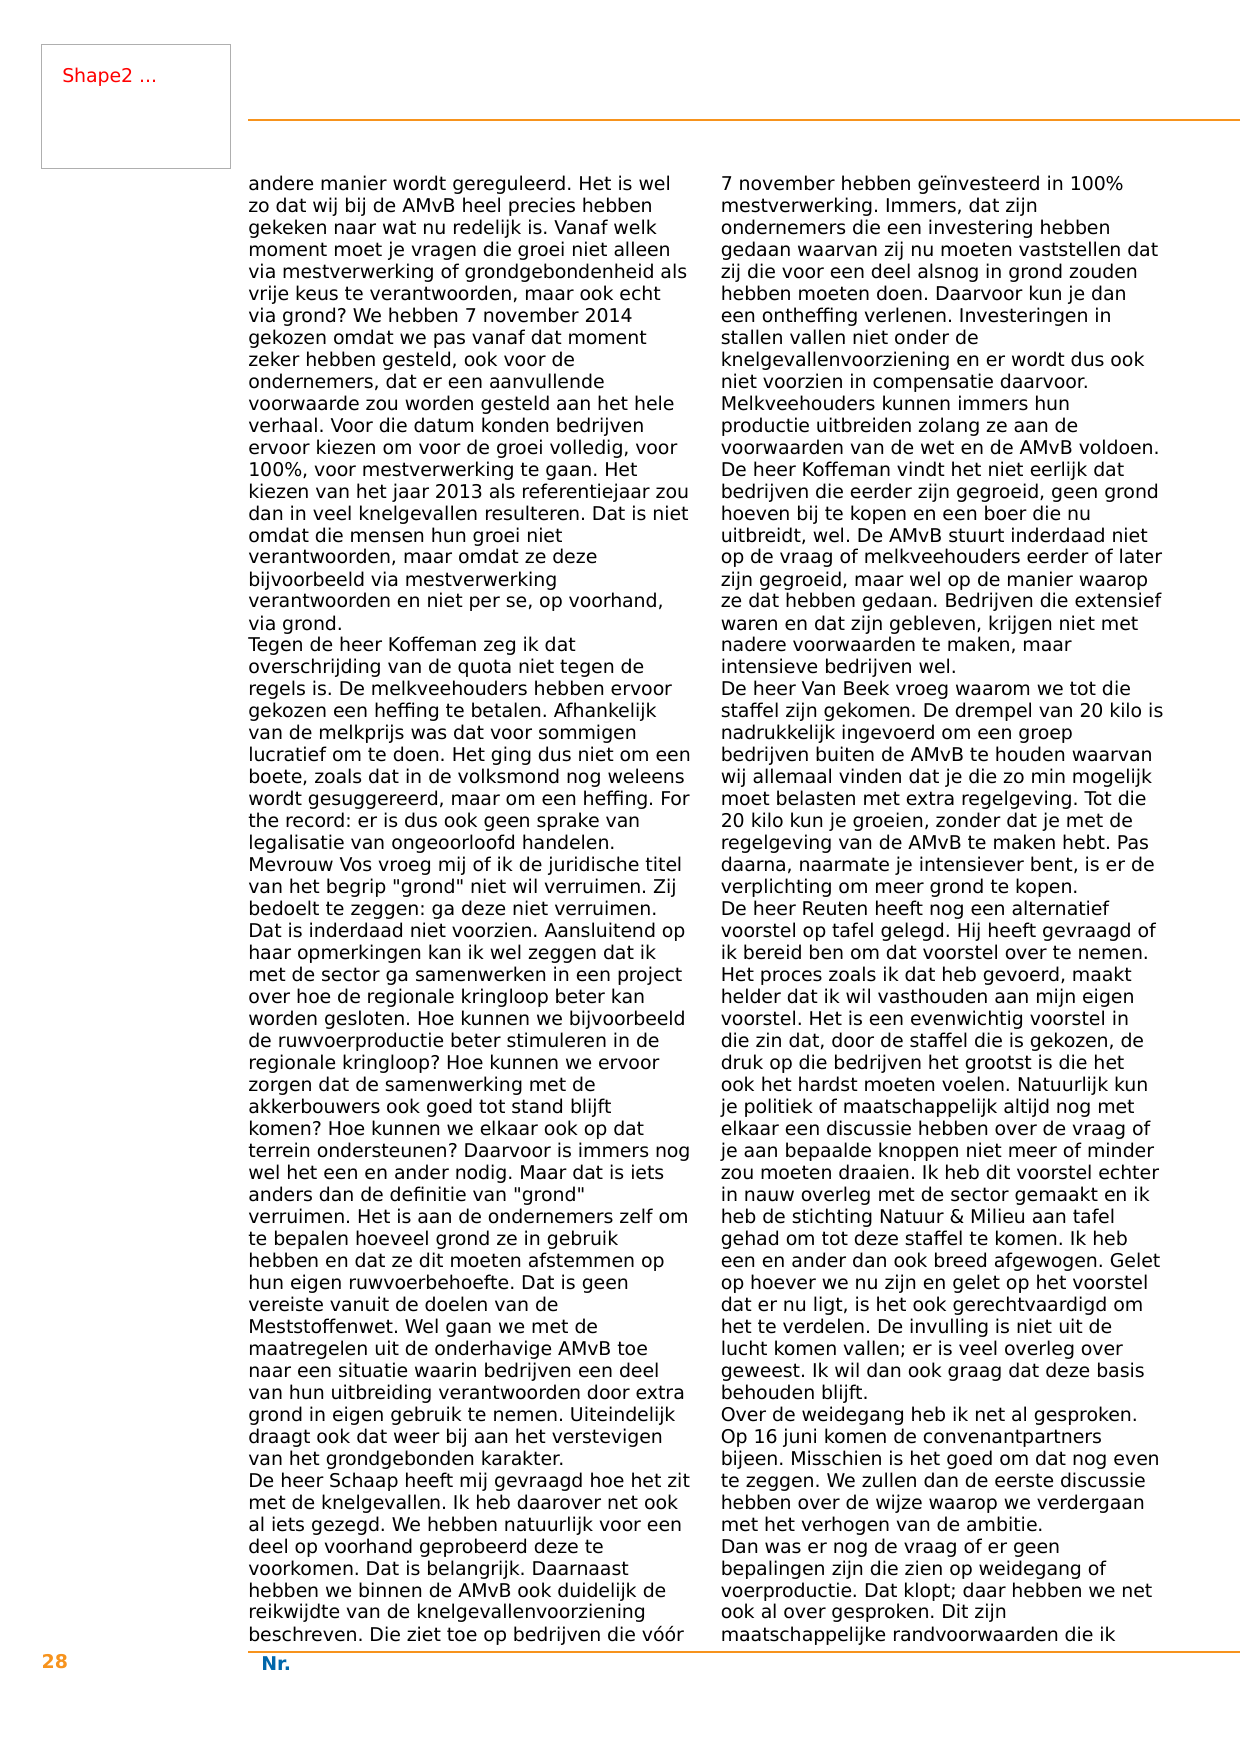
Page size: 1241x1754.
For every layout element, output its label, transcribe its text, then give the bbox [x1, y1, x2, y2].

text Dan was er nog de vraag of er geen bepalingen zijn die zien op weidegang of voerproductie. Dat klopt; daar hebben we net ook al over gesproken. Dit zijn maatschappelijke randvoorwaarden die ik [721, 1536, 1163, 1645]
text Tegen de heer Koffeman zeg ik dat overschrijding van de quota niet tegen de regels is. De melkveehouders hebben ervoor gekozen een heffing te betalen. Afhankelijk van de melkprijs was dat voor sommigen lucratief om te doen. Het ging dus niet om een boete, zoals dat in de volksmond nog weleens wordt gesuggereerd, maar om een heffing. For the record: er is dus ook geen sprake van legalisatie van ongeoorloofd handelen. [248, 634, 691, 854]
text De heer Reuten heeft nog een alternatief voorstel op tafel gelegd. Hij heeft gevraagd of ik bereid ben om dat voorstel over te nemen. Het proces zoals ik dat heb gevoerd, maakt helder dat ik wil vasthouden aan mijn eigen voorstel. Het is een evenwichtig voorstel in die zin dat, door de staffel die is gekozen, de druk op die bedrijven het grootst is die het ook het hardst moeten voelen. Natuurlijk kun je politiek of maatschappelijk altijd nog met elkaar een discussie hebben over de vraag of je aan bepaalde knoppen niet meer of minder zou moeten draaien. Ik heb dit voorstel echter in nauw overleg met de sector gemaakt en ik heb de stichting Natuur & Milieu aan tafel gehad om tot deze staffel te komen. Ik heb een en ander dan ook breed afgewogen. Gelet op hoever we nu zijn en gelet op het voorstel dat er nu ligt, is het ook gerechtvaardigd om het te verdelen. De invulling is niet uit de lucht komen vallen; er is veel overleg over geweest. Ik wil dan ook graag dat deze basis behouden blijft. [721, 898, 1163, 1404]
text Over de weidegang heb ik net al gesproken. Op 16 juni komen de convenantpartners bijeen. Misschien is het goed om dat nog even te zeggen. We zullen dan de eerste discussie hebben over de wijze waarop we verdergaan met het verhogen van de ambitie. [721, 1404, 1163, 1536]
text De heer Van Beek vroeg waarom we tot die staffel zijn gekomen. De drempel van 20 kilo is nadrukkelijk ingevoerd om een groep bedrijven buiten de AMvB te houden waarvan wij allemaal vinden dat je die zo min mogelijk moet belasten met extra regelgeving. Tot die 20 kilo kun je groeien, zonder dat je met de regelgeving van de AMvB te maken hebt. Pas daarna, naarmate je intensiever bent, is er de verplichting om meer grond te kopen. [721, 678, 1163, 898]
text 7 november hebben geïnvesteerd in 100% mestverwerking. Immers, dat zijn ondernemers die een investering hebben gedaan waarvan zij nu moeten vaststellen dat zij die voor een deel alsnog in grond zouden hebben moeten doen. Daarvoor kun je dan een ontheffing verlenen. Investeringen in stallen vallen niet onder de knelgevallenvoorziening en er wordt dus ook niet voorzien in compensatie daarvoor. Melkveehouders kunnen immers hun productie uitbreiden zolang ze aan de voorwaarden van de wet en de AMvB voldoen. [721, 173, 1163, 458]
text De heer Koffeman vindt het niet eerlijk dat bedrijven die eerder zijn gegroeid, geen grond hoeven bij te kopen en een boer die nu uitbreidt, wel. De AMvB stuurt inderdaad niet op de vraag of melkveehouders eerder of later zijn gegroeid, maar wel op de manier waarop ze dat hebben gedaan. Bedrijven die extensief waren en dat zijn gebleven, krijgen niet met nadere voorwaarden te maken, maar intensieve bedrijven wel. [721, 458, 1163, 678]
text Mevrouw Vos vroeg mij of ik de juridische titel van het begrip "grond" niet wil verruimen. Zij bedoelt te zeggen: ga deze niet verruimen. Dat is inderdaad niet voorzien. Aansluitend op haar opmerkingen kan ik wel zeggen dat ik met de sector ga samenwerken in een project over hoe de regionale kringloop beter kan worden gesloten. Hoe kunnen we bijvoorbeeld de ruwvoerproductie beter stimuleren in de regionale kringloop? Hoe kunnen we ervoor zorgen dat de samenwerking met de akkerbouwers ook goed tot stand blijft komen? Hoe kunnen we elkaar ook op dat terrein ondersteunen? Daarvoor is immers nog wel het een en ander nodig. Maar dat is iets anders dan de definitie van "grond" verruimen. Het is aan de ondernemers zelf om te bepalen hoeveel grond ze in gebruik hebben en dat ze dit moeten afstemmen op hun eigen ruwvoerbehoefte. Dat is geen vereiste vanuit de doelen van de Meststoffenwet. Wel gaan we met de maatregelen uit de onderhavige AMvB toe naar een situatie waarin bedrijven een deel van hun uitbreiding verantwoorden door extra grond in eigen gebruik te nemen. Uiteindelijk draagt ook dat weer bij aan het verstevigen van het grondgebonden karakter. [248, 854, 691, 1469]
text andere manier wordt gereguleerd. Het is wel zo dat wij bij de AMvB heel precies hebben gekeken naar wat nu redelijk is. Vanaf welk moment moet je vragen die groei niet alleen via mestverwerking of grondgebondenheid als vrije keus te verantwoorden, maar ook echt via grond? We hebben 7 november 2014 gekozen omdat we pas vanaf dat moment zeker hebben gesteld, ook voor de ondernemers, dat er een aanvullende voorwaarde zou worden gesteld aan het hele verhaal. Voor die datum konden bedrijven ervoor kiezen om voor de groei volledig, voor 100%, voor mestverwerking te gaan. Het kiezen van het jaar 2013 als referentiejaar zou dan in veel knelgevallen resulteren. Dat is niet omdat die mensen hun groei niet verantwoorden, maar omdat ze deze bijvoorbeeld via mestverwerking verantwoorden en niet per se, op voorhand, via grond. [248, 173, 691, 634]
text De heer Schaap heeft mij gevraagd hoe het zit met de knelgevallen. Ik heb daarover net ook al iets gezegd. We hebben natuurlijk voor een deel op voorhand geprobeerd deze te voorkomen. Dat is belangrijk. Daarnaast hebben we binnen de AMvB ook duidelijk de reikwijdte van de knelgevallenvoorziening beschreven. Die ziet toe op bedrijven die vóór [248, 1469, 691, 1645]
